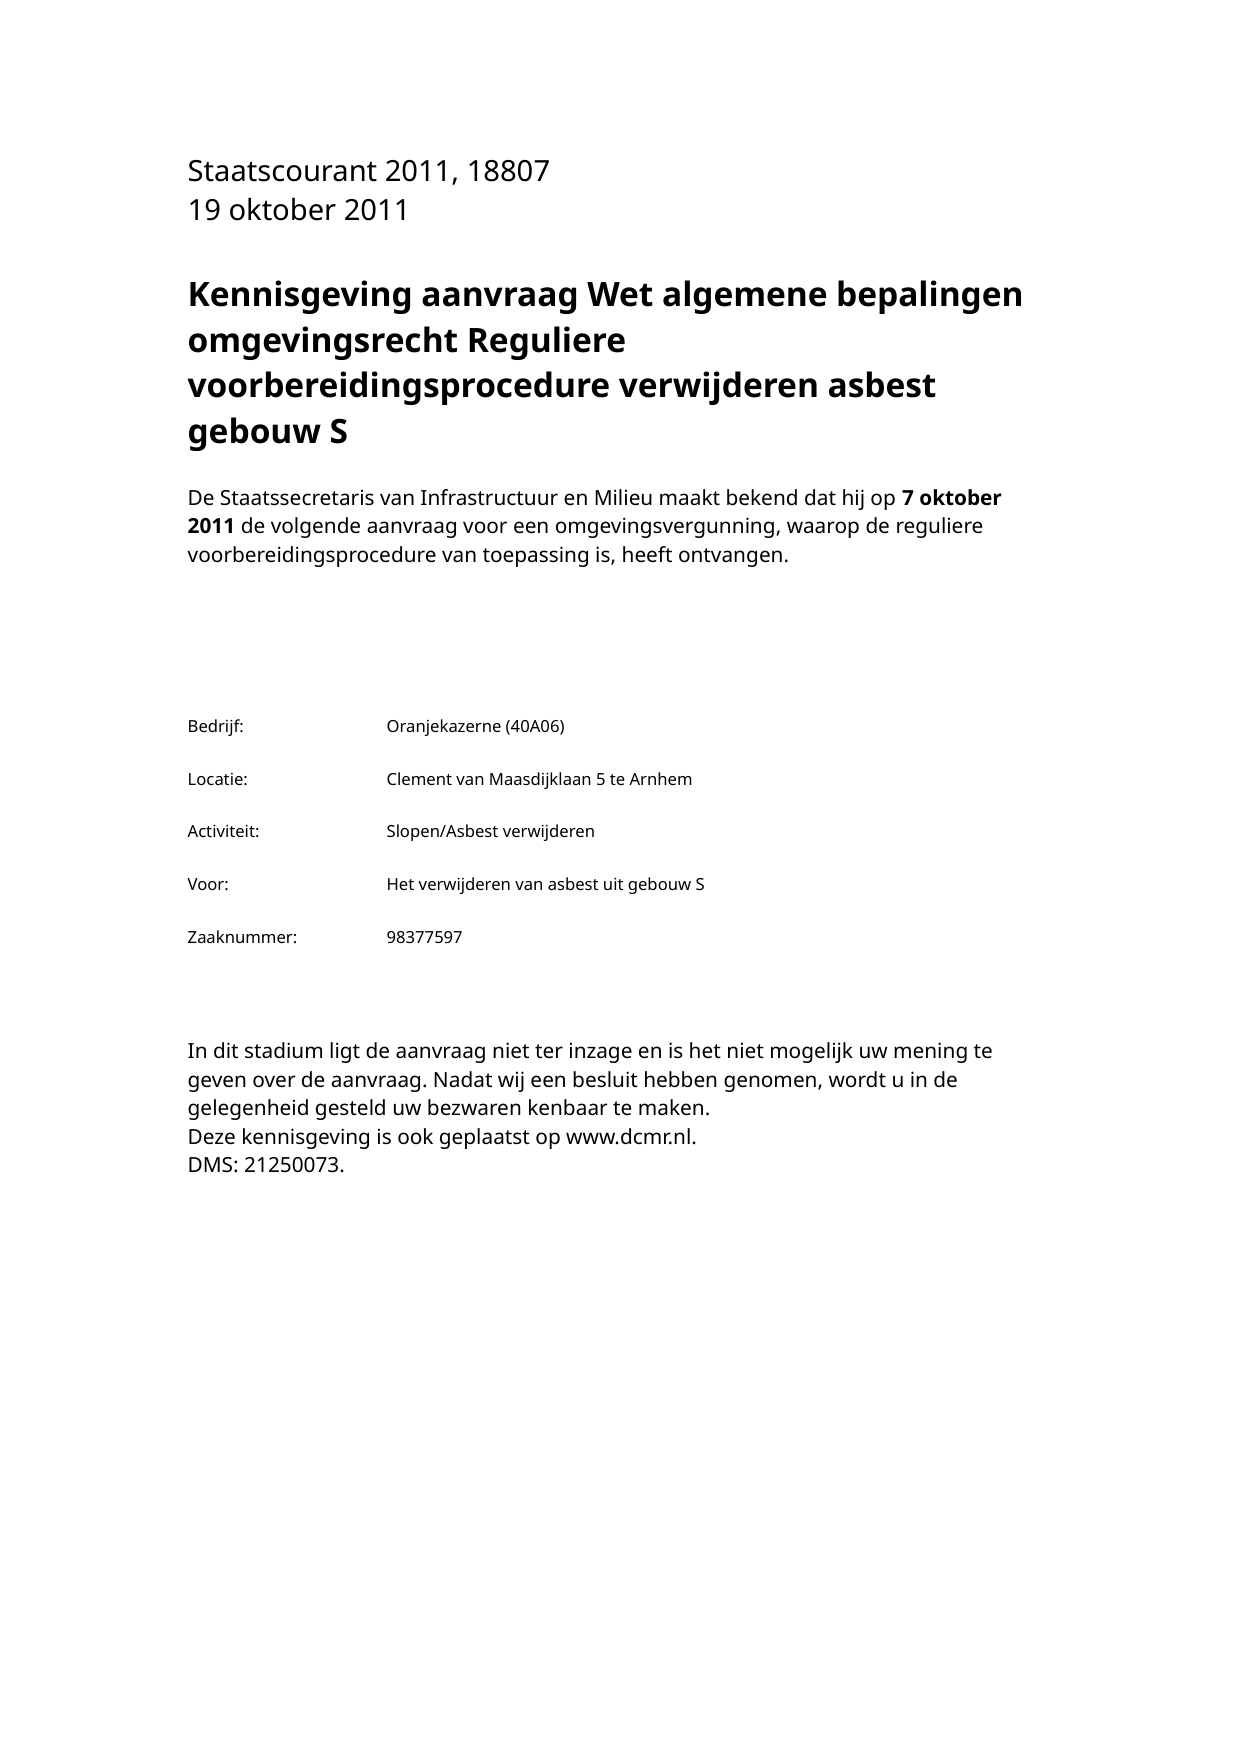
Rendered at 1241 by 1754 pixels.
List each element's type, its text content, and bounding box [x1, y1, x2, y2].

table_cell 98377597 [386, 925, 1053, 978]
text De Staatssecretaris van Infrastructuur en Milieu maakt bekend dat hij op 7 oktober 2011 de volgende aanvraag voor een omgevingsvergunning, waarop de reguliere voorbereidingsprocedure van toepassing is, heeft ontvangen. [187, 483, 1053, 568]
subtitle Kennisgeving aanvraag Wet algemene bepalingen omgevingsrecht Reguliere voorbereidingsprocedure verwijderen asbest gebouw S [187, 271, 1053, 453]
table_cell Slopen/Asbest verwijderen [386, 820, 1053, 873]
text In dit stadium ligt de aanvraag niet ter inzage en is het niet mogelijk uw mening te geven over de aanvraag. Nadat wij een besluit hebben genomen, wordt u in de gelegenheid gesteld uw bezwaren kenbaar te maken. [187, 1037, 1053, 1122]
table_cell Zaaknummer: [188, 925, 386, 978]
table_cell Het verwijderen van asbest uit gebouw S [386, 873, 1053, 925]
table_header [188, 656, 386, 714]
text 19 oktober 2011 [187, 190, 1053, 229]
text Deze kennisgeving is ook geplaatst op www.dcmr.nl. [187, 1122, 1053, 1150]
table_header [386, 656, 1053, 714]
text DMS: 21250073. [187, 1150, 1053, 1179]
text Staatscourant 2011, 18807 [187, 150, 1053, 190]
table_cell Bedrijf: [188, 715, 386, 767]
table_cell Clement van Maasdijklaan 5 te Arnhem [386, 767, 1053, 820]
table_cell Activiteit: [188, 820, 386, 873]
table_cell Voor: [188, 873, 386, 925]
table_cell Locatie: [188, 767, 386, 820]
table_cell Oranjekazerne (40A06) [386, 715, 1053, 767]
